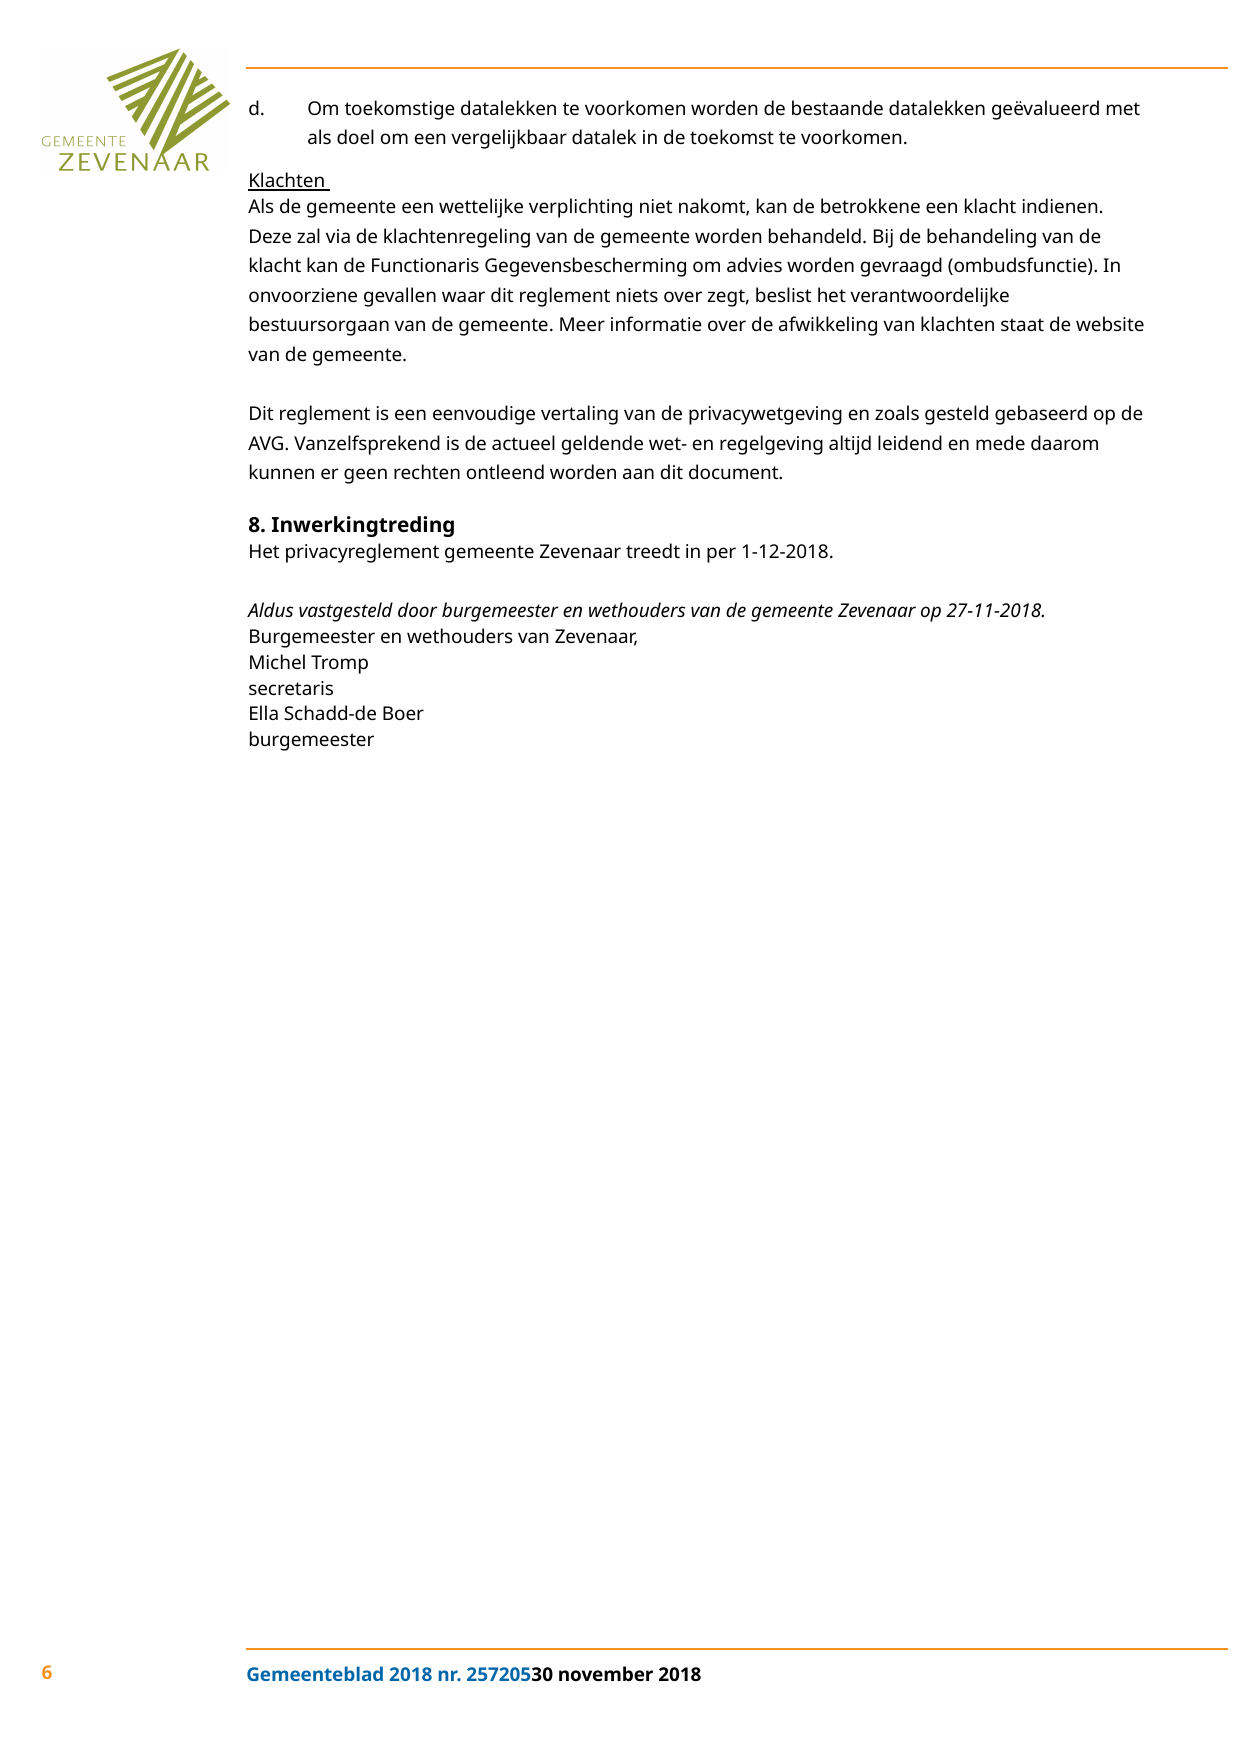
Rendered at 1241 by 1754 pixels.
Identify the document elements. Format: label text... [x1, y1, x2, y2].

text secretaris [248, 675, 1152, 700]
text Klachten [248, 167, 1152, 193]
text Ella Schadd-de Boer [248, 700, 1152, 726]
text burgemeester [248, 726, 1152, 752]
text Het privacyreglement gemeente Zevenaar treedt in per 1-12-2018. [248, 538, 1152, 564]
text 8. Inwerkingtreding [248, 510, 1152, 538]
text Dit reglement is een eenvoudige vertaling van de privacywetgeving en zoals gesteld gebaseerd op de AVG. Vanzelfsprekend is de actueel geldende wet- en regelgeving altijd leidend en mede daarom kunnen er geen rechten ontleend worden aan dit document. [248, 400, 1152, 485]
picture [41, 47, 231, 172]
text Aldus vastgesteld door burgemeester en wethouders van de gemeente Zevenaar op 27-11-2018. [248, 597, 1152, 623]
text Burgemeester en wethouders van Zevenaar, [248, 623, 1152, 649]
list Om toekomstige datalekken te voorkomen worden de bestaande datalekken geëvalueerd met als doel om een vergelijkbaar datalek in de toekomst te voorkomen. [248, 95, 1152, 150]
text Als de gemeente een wettelijke verplichting niet nakomt, kan de betrokkene een klacht indienen. Deze zal via de klachtenregeling van de gemeente worden behandeld. Bij de behandeling van de klacht kan de Functionaris Gegevensbescherming om advies worden gevraagd (ombudsfunctie). In onvoorziene gevallen waar dit reglement niets over zegt, beslist het verantwoordelijke bestuursorgaan van de gemeente. Meer informatie over de afwikkeling van klachten staat de website van de gemeente. [248, 193, 1152, 367]
text Michel Tromp [248, 649, 1152, 675]
